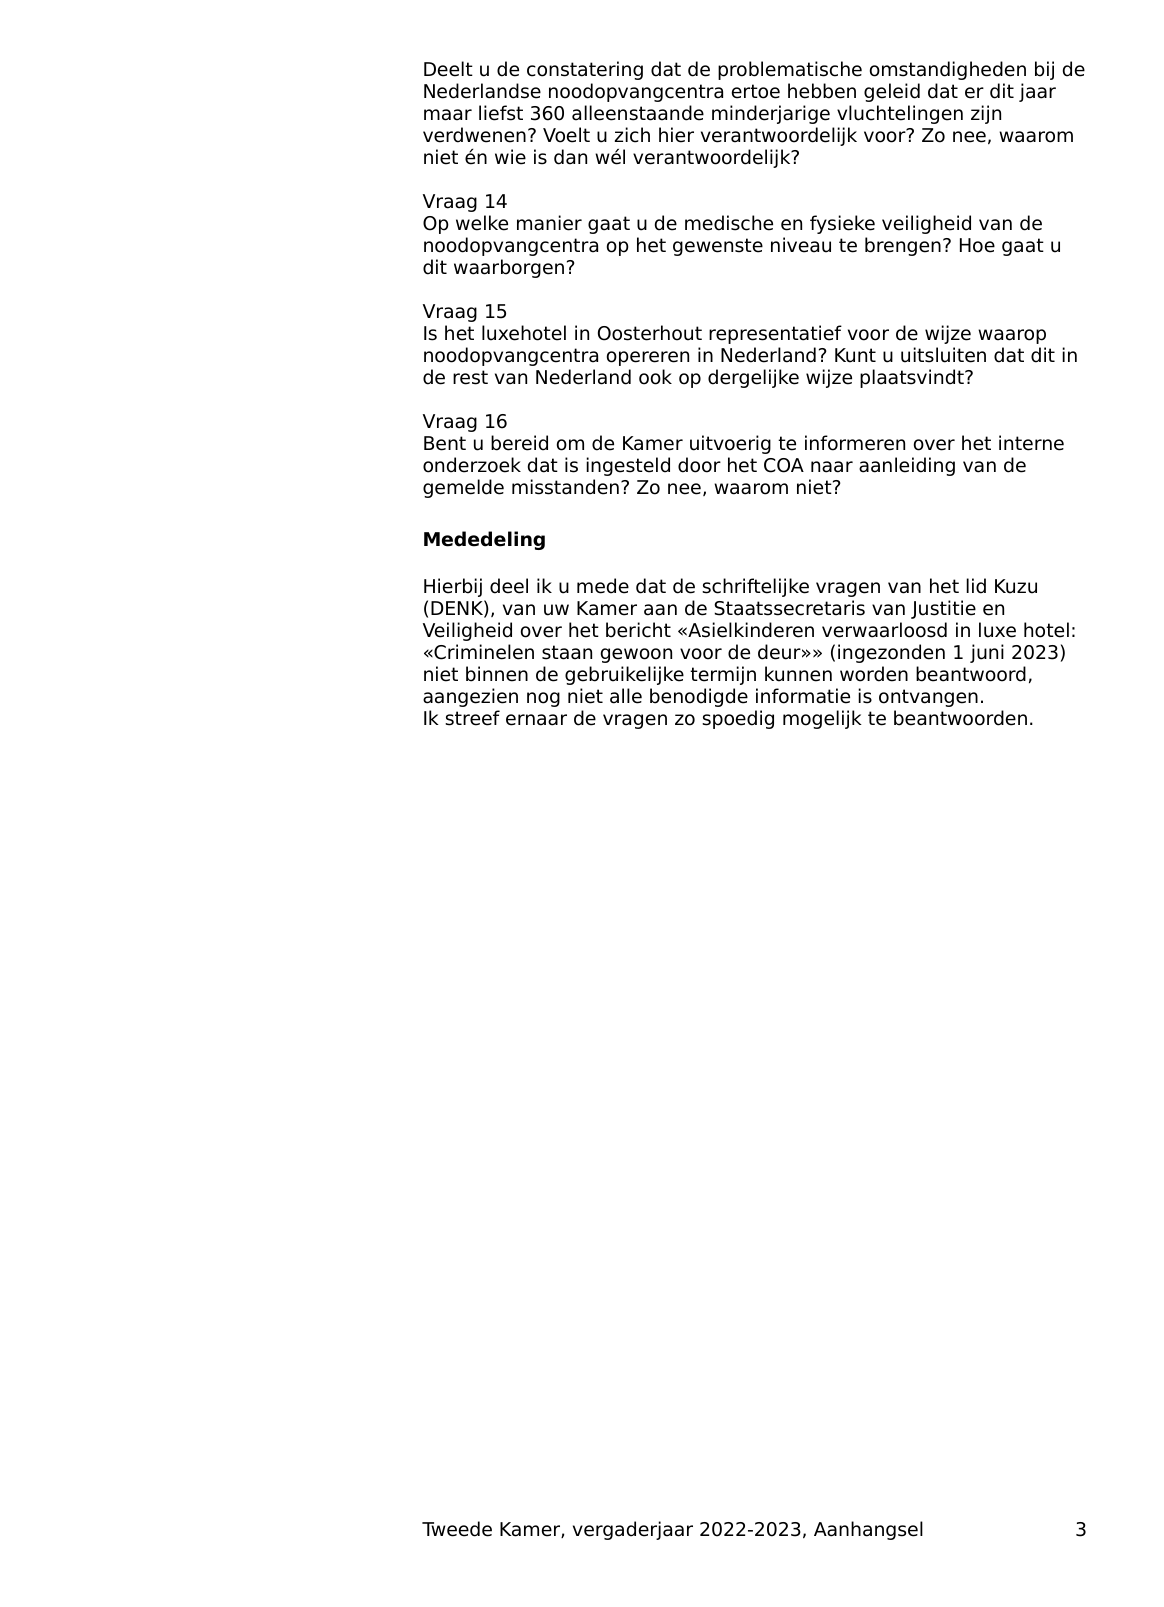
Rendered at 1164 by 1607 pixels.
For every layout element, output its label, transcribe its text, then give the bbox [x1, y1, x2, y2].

text Bent u bereid om de Kamer uitvoerig te informeren over het interne onderzoek dat is ingesteld door het COA naar aanleiding van de gemelde misstanden? Zo nee, waarom niet? [422, 433, 1087, 499]
text Vraag 15 [422, 301, 1087, 323]
text Vraag 16 [422, 411, 1087, 433]
text Hierbij deel ik u mede dat de schriftelijke vragen van het lid Kuzu (DENK), van uw Kamer aan de Staatssecretaris van Justitie en Veiligheid over het bericht «Asielkinderen verwaarloosd in luxe hotel: «Criminelen staan gewoon voor de deur»» (ingezonden 1 juni 2023) niet binnen de gebruikelijke termijn kunnen worden beantwoord, aangezien nog niet alle benodigde informatie is ontvangen. [422, 576, 1087, 708]
text Ik streef ernaar de vragen zo spoedig mogelijk te beantwoorden. [422, 708, 1087, 730]
text Vraag 14 [422, 191, 1087, 213]
text Deelt u de constatering dat de problematische omstandigheden bij de Nederlandse noodopvangcentra ertoe hebben geleid dat er dit jaar maar liefst 360 alleen­staan­de minderjari­ge vluchtelin­gen zijn verdwenen? Voelt u zich hier verantwoordelijk voor? Zo nee, waarom niet én wie is dan wél verantwoordelijk? [422, 59, 1087, 169]
text Is het luxehotel in Oosterhout representatief voor de wijze waarop noodopvangcentra opereren in Nederland? Kunt u uitsluiten dat dit in de rest van Nederland ook op dergelijke wijze plaatsvindt? [422, 323, 1087, 389]
subtitle Mededeling [422, 529, 1087, 551]
text Op welke manier gaat u de medische en fysieke veiligheid van de noodopvangcentra op het gewenste niveau te brengen? Hoe gaat u dit waarborgen? [422, 213, 1087, 279]
